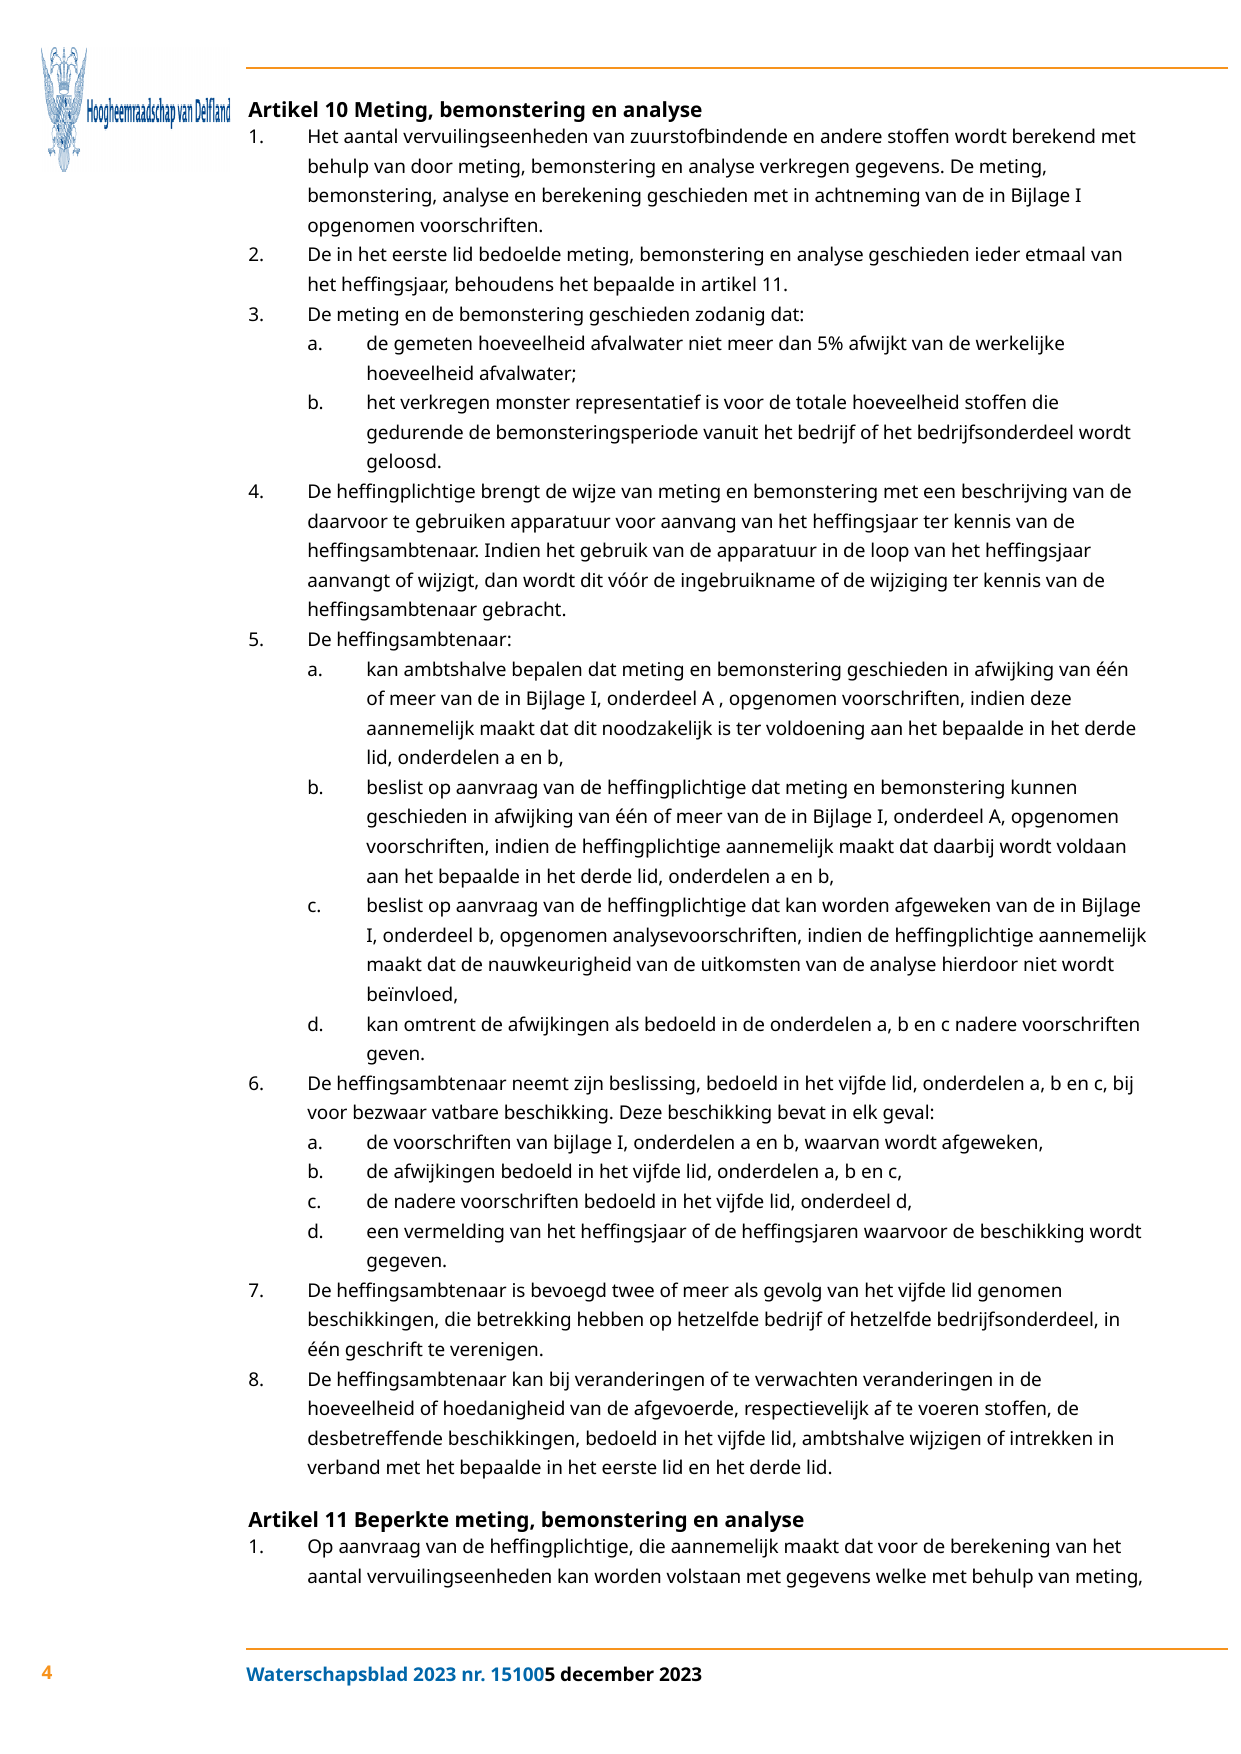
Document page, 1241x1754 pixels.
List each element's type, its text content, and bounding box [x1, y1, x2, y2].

list De in het eerste lid bedoelde meting, bemonstering en analyse geschieden ieder etmaal van het heffingsjaar, behoudens het bepaalde in artikel 11. [248, 242, 1152, 297]
list Het aantal vervuilingseenheden van zuurstofbindende en andere stoffen wordt berekend met behulp van door meting, bemonstering en analyse verkregen gegevens. De meting, bemonstering, analyse en berekening geschieden met in achtneming van de in Bijlage I opgenomen voorschriften. [248, 123, 1152, 238]
list Op aanvraag van de heffingplichtige, die aannemelijk maakt dat voor de berekening van het aantal vervuilingseenheden kan worden volstaan met gegevens welke met behulp van meting, [248, 1533, 1152, 1589]
list een vermelding van het heffingsjaar of de heffingsjaren waarvoor de beschikking wordt gegeven. [307, 1218, 1152, 1273]
list beslist op aanvraag van de heffingplichtige dat kan worden afgeweken van de in Bijlage I, onderdeel b, opgenomen analysevoorschriften, indien de heffingplichtige aannemelijk maakt dat de nauwkeurigheid van de uitkomsten van de analyse hierdoor niet wordt beïnvloed, [307, 892, 1152, 1007]
list beslist op aanvraag van de heffingplichtige dat meting en bemonstering kunnen geschieden in afwijking van één of meer van de in Bijlage I, onderdeel A, opgenomen voorschriften, indien de heffingplichtige aannemelijk maakt dat daarbij wordt voldaan aan het bepaalde in het derde lid, onderdelen a en b, [307, 774, 1152, 888]
list de nadere voorschriften bedoeld in het vijfde lid, onderdeel d, [307, 1188, 1152, 1214]
list kan omtrent de afwijkingen als bedoeld in de onderdelen a, b en c nadere voorschriften geven. [307, 1011, 1152, 1066]
list het verkregen monster representatief is voor de totale hoeveelheid stoffen die gedurende de bemonsteringsperiode vanuit het bedrijf of het bedrijfsonderdeel wordt geloosd. [307, 389, 1152, 474]
list De heffingplichtige brengt de wijze van meting en bemonstering met een beschrijving van de daarvoor te gebruiken apparatuur voor aanvang van het heffingsjaar ter kennis van de heffingsambtenaar. Indien het gebruik van de apparatuur in de loop van het heffingsjaar aanvangt of wijzigt, dan wordt dit vóór de ingebruikname of de wijziging ter kennis van de heffingsambtenaar gebracht. [248, 478, 1152, 622]
text Artikel 10 Meting, bemonstering en analyse [248, 95, 1152, 123]
list de voorschriften van bijlage I, onderdelen a en b, waarvan wordt afgeweken, [307, 1129, 1152, 1155]
text Artikel 11 Beperkte meting, bemonstering en analyse [248, 1505, 1152, 1533]
list De heffingsambtenaar is bevoegd twee of meer als gevolg van het vijfde lid genomen beschikkingen, die betrekking hebben op hetzelfde bedrijf of hetzelfde bedrijfsonderdeel, in één geschrift te verenigen. [248, 1277, 1152, 1362]
list de afwijkingen bedoeld in het vijfde lid, onderdelen a, b en c, [307, 1159, 1152, 1184]
list de gemeten hoeveelheid afvalwater niet meer dan 5% afwijkt van de werkelijke hoeveelheid afvalwater; [307, 330, 1152, 386]
picture [41, 47, 231, 172]
list De heffingsambtenaar: [248, 626, 1152, 652]
list De heffingsambtenaar kan bij veranderingen of te verwachten veranderingen in de hoeveelheid of hoedanigheid van de afgevoerde, respectievelijk af te voeren stoffen, de desbetreffende beschikkingen, bedoeld in het vijfde lid, ambtshalve wijzigen of intrekken in verband met het bepaalde in het eerste lid en het derde lid. [248, 1366, 1152, 1480]
list De heffingsambtenaar neemt zijn beslissing, bedoeld in het vijfde lid, onderdelen a, b en c, bij voor bezwaar vatbare beschikking. Deze beschikking bevat in elk geval: [248, 1070, 1152, 1125]
list kan ambtshalve bepalen dat meting en bemonstering geschieden in afwijking van één of meer van de in Bijlage I, onderdeel A , opgenomen voorschriften, indien deze aannemelijk maakt dat dit noodzakelijk is ter voldoening aan het bepaalde in het derde lid, onderdelen a en b, [307, 656, 1152, 770]
list De meting en de bemonstering geschieden zodanig dat: [248, 301, 1152, 326]
